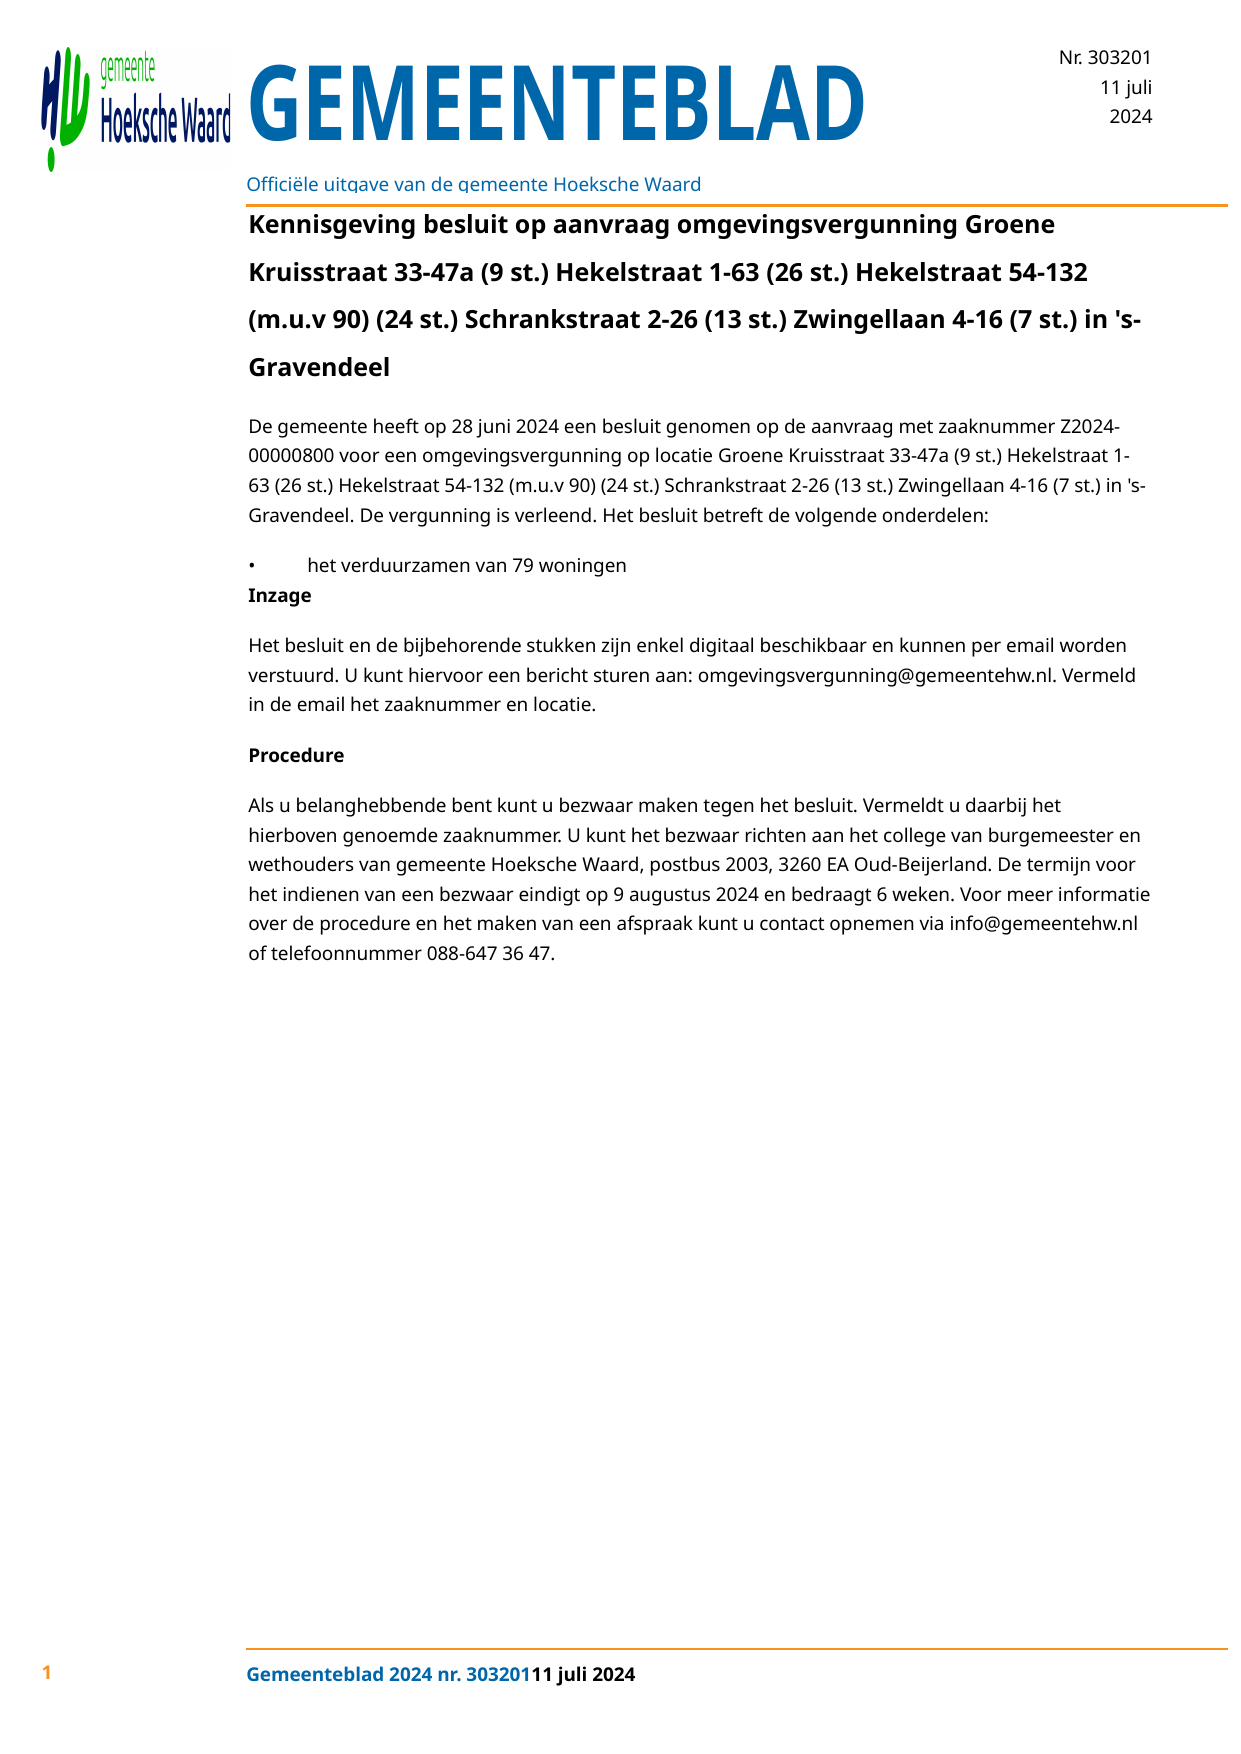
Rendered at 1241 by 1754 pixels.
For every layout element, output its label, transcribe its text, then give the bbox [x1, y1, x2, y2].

text Het besluit en de bijbehorende stukken zijn enkel digitaal beschikbaar en kunnen per email worden verstuurd. U kunt hiervoor een bericht sturen aan: omgevingsvergunning@gemeentehw.nl. Vermeld in de email het zaaknummer en locatie. [248, 632, 1152, 717]
text Procedure [248, 742, 1152, 768]
list het verduurzamen van 79 woningen [248, 552, 1152, 578]
text Kennisgeving besluit op aanvraag omgevingsvergunning Groene Kruisstraat 33-47a (9 st.) Hekelstraat 1-63 (26 st.) Hekelstraat 54-132 (m.u.v 90) (24 st.) Schrankstraat 2-26 (13 st.) Zwingellaan 4-16 (7 st.) in 's-Gravendeel [248, 207, 1152, 384]
text Inzage [248, 582, 1152, 608]
text De gemeente heeft op 28 juni 2024 een besluit genomen op de aanvraag met zaaknummer Z2024-00000800 voor een omgevingsvergunning op locatie Groene Kruisstraat 33-47a (9 st.) Hekelstraat 1-63 (26 st.) Hekelstraat 54-132 (m.u.v 90) (24 st.) Schrankstraat 2-26 (13 st.) Zwingellaan 4-16 (7 st.) in 's-Gravendeel. De vergunning is verleend. Het besluit betreft de volgende onderdelen: [248, 413, 1152, 528]
text Als u belanghebbende bent kunt u bezwaar maken tegen het besluit. Vermeldt u daarbij het hierboven genoemde zaaknummer. U kunt het bezwaar richten aan het college van burgemeester en wethouders van gemeente Hoeksche Waard, postbus 2003, 3260 EA Oud-Beijerland. De termijn voor het indienen van een bezwaar eindigt op 9 augustus 2024 en bedraagt 6 weken. Voor meer informatie over de procedure en het maken van een afspraak kunt u contact opnemen via info@gemeentehw.nl of telefoonnummer 088-647 36 47. [248, 792, 1152, 966]
picture [41, 47, 231, 172]
